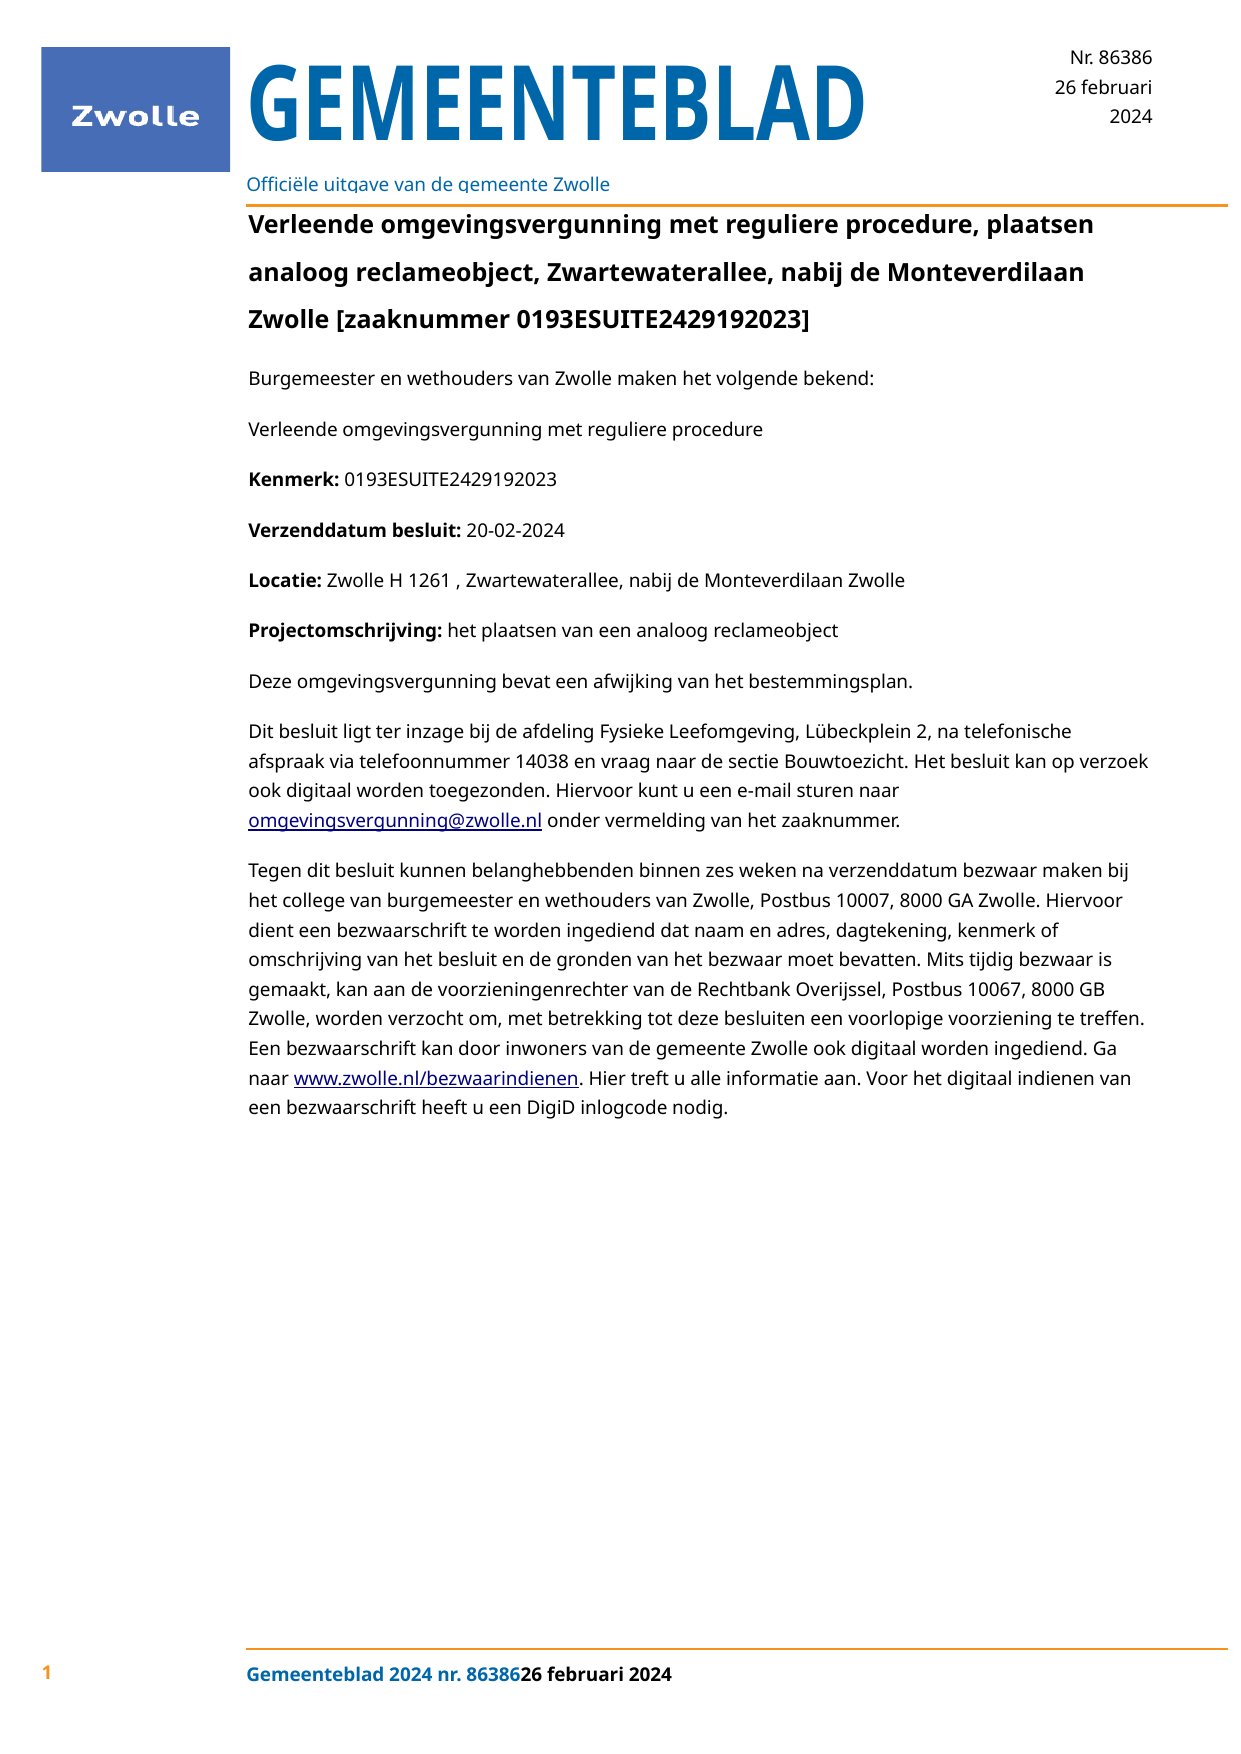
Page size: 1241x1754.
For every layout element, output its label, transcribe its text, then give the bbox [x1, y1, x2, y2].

text Locatie: Zwolle H 1261 , Zwartewaterallee, nabij de Monteverdilaan Zwolle [248, 567, 1152, 593]
text Verzenddatum besluit: 20-02-2024 [248, 517, 1152, 542]
picture [41, 47, 231, 172]
text Dit besluit ligt ter inzage bij de afdeling Fysieke Leefomgeving, Lübeckplein 2, na telefonische afspraak via telefoonnummer 14038 en vraag naar de sectie Bouwtoezicht. Het besluit kan op verzoek ook digitaal worden toegezonden. Hiervoor kunt u een e-mail sturen naar omgevingsvergunning@zwolle.nl onder vermelding van het zaaknummer. [248, 718, 1152, 833]
text Verleende omgevingsvergunning met reguliere procedure [248, 416, 1152, 442]
text Kenmerk: 0193ESUITE2429192023 [248, 466, 1152, 492]
text Burgemeester en wethouders van Zwolle maken het volgende bekend: [248, 366, 1152, 391]
text Tegen dit besluit kunnen belanghebbenden binnen zes weken na verzenddatum bezwaar maken bij het college van burgemeester en wethouders van Zwolle, Postbus 10007, 8000 GA Zwolle. Hiervoor dient een bezwaarschrift te worden ingediend dat naam en adres, dagtekening, kenmerk of omschrijving van het besluit en de gronden van het bezwaar moet bevatten. Mits tijdig bezwaar is gemaakt, kan aan de voorzieningenrechter van de Rechtbank Overijssel, Postbus 10067, 8000 GB Zwolle, worden verzocht om, met betrekking tot deze besluiten een voorlopige voorziening te treffen. Een bezwaarschrift kan door inwoners van de gemeente Zwolle ook digitaal worden ingediend. Ga naar www.zwolle.nl/bezwaarindienen. Hier treft u alle informatie aan. Voor het digitaal indienen van een bezwaarschrift heeft u een DigiD inlogcode nodig. [248, 858, 1152, 1120]
text Verleende omgevingsvergunning met reguliere procedure, plaatsen analoog reclameobject, Zwartewaterallee, nabij de Monteverdilaan Zwolle [zaaknummer 0193ESUITE2429192023] [248, 207, 1152, 336]
text Deze omgevingsvergunning bevat een afwijking van het bestemmingsplan. [248, 668, 1152, 694]
text Projectomschrijving: het plaatsen van een analoog reclameobject [248, 618, 1152, 643]
